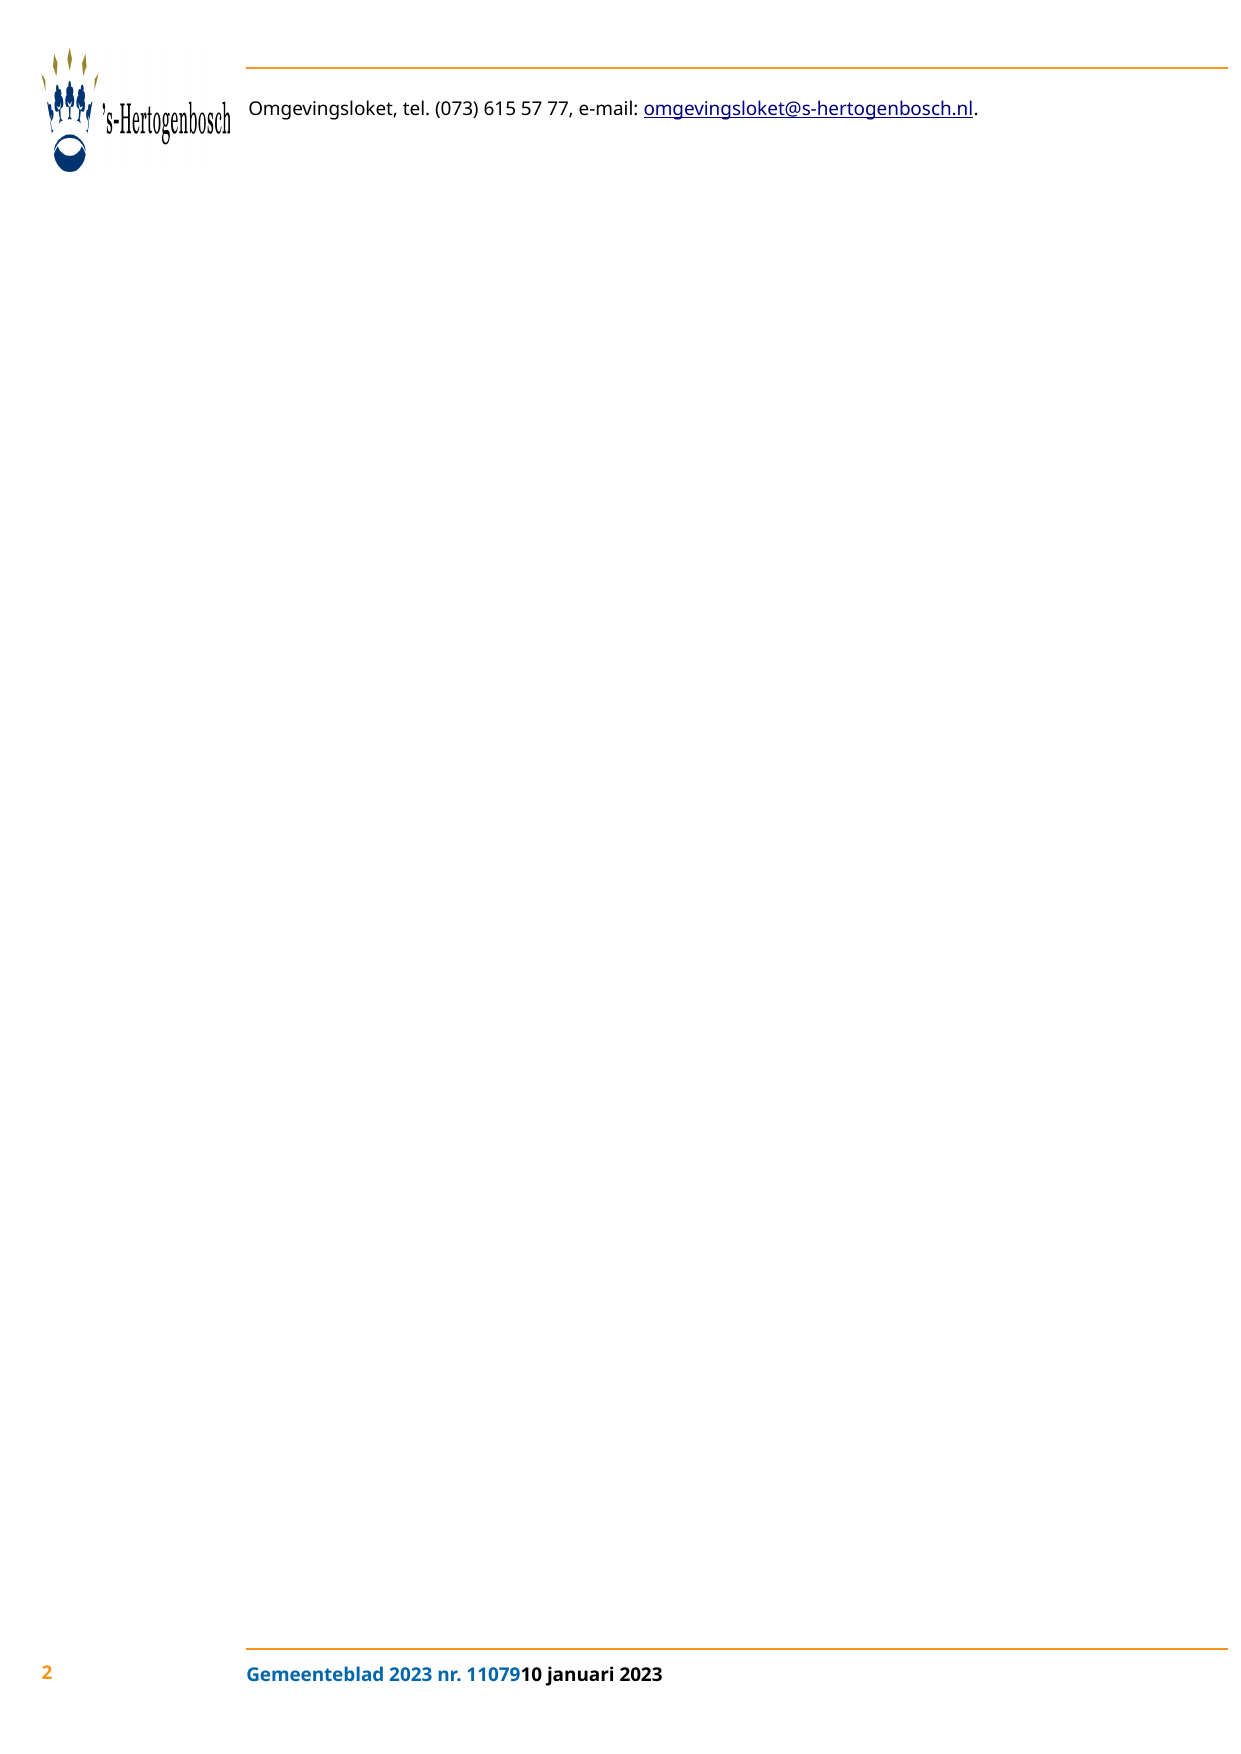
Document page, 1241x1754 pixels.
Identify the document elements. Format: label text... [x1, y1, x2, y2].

text Omgevingsloket, tel. (073) 615 57 77, e-mail: omgevingsloket@s-hertogenbosch.nl. [248, 95, 1152, 121]
picture [41, 47, 231, 172]
